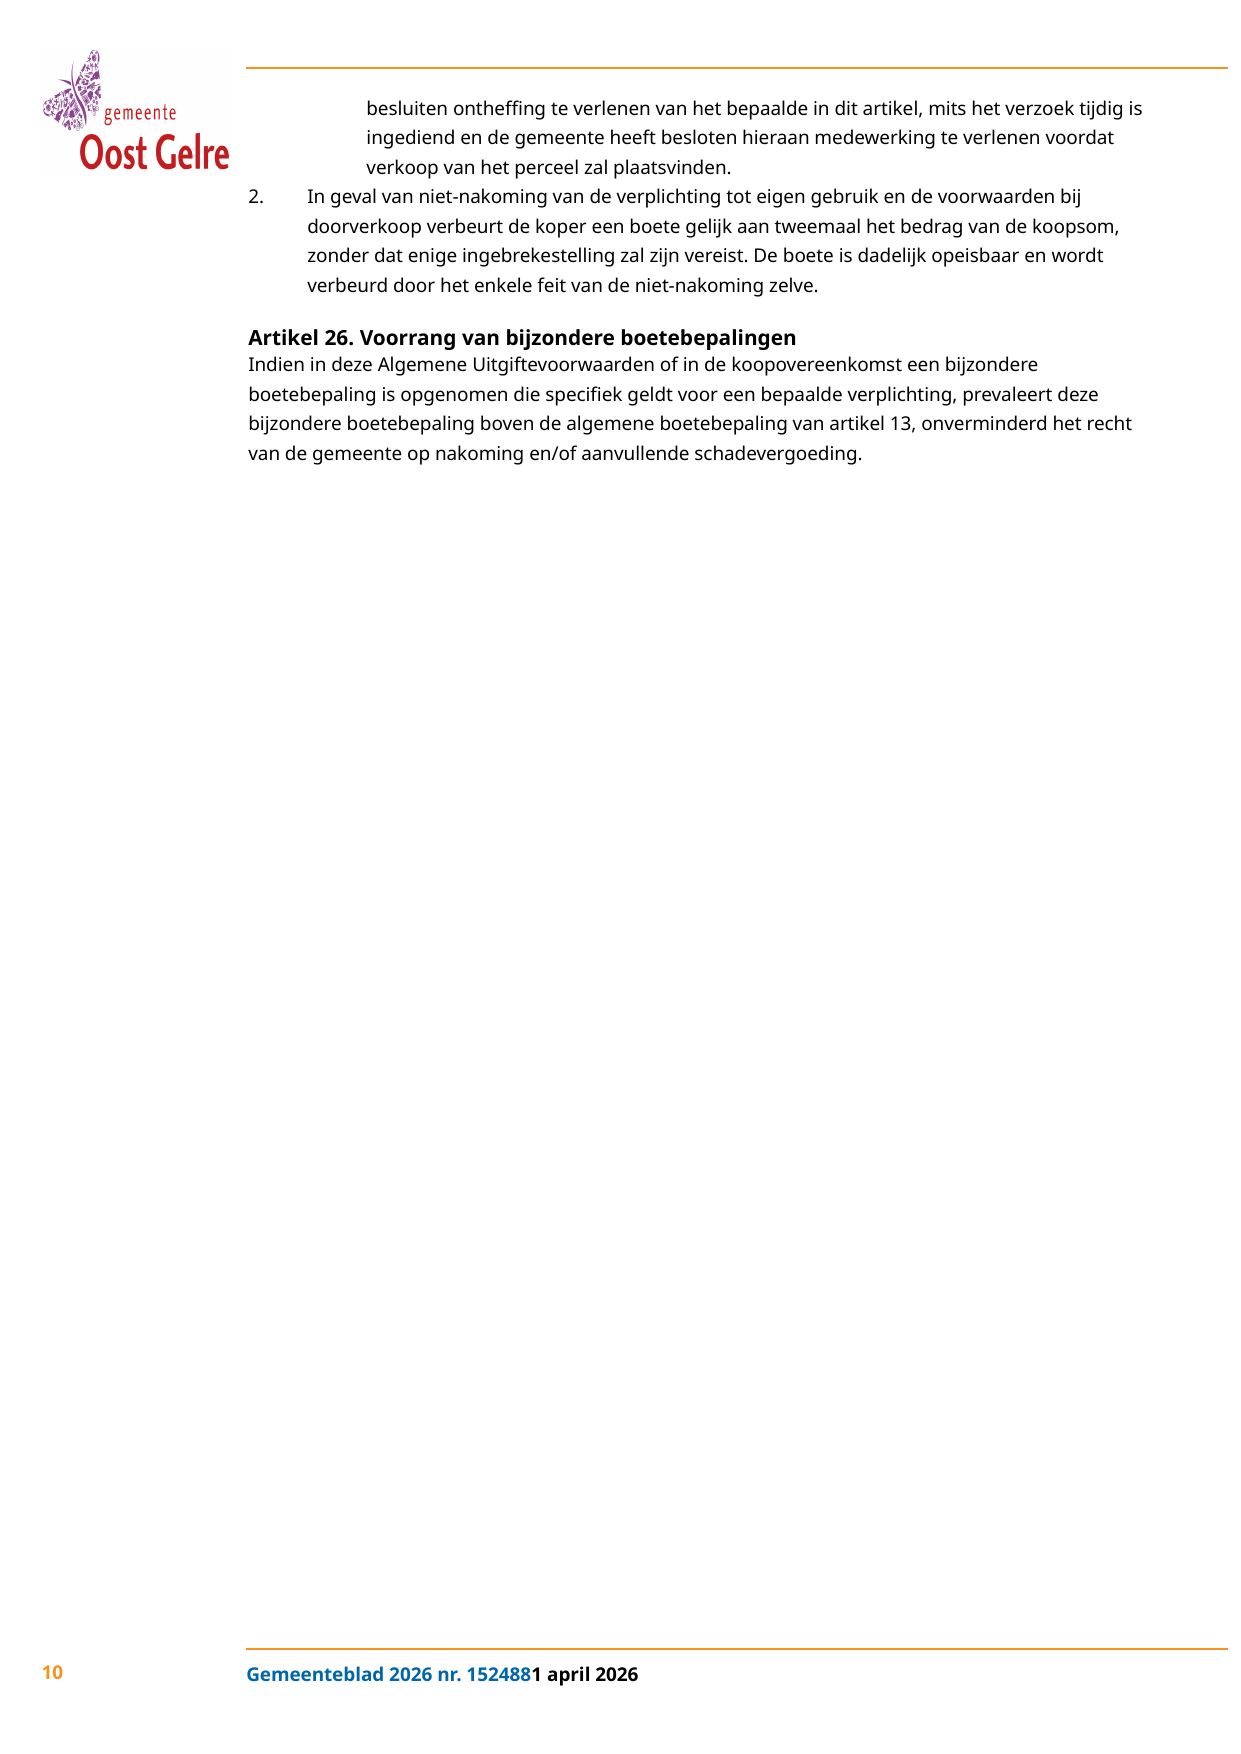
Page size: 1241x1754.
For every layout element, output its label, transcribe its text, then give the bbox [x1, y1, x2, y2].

list In geval van niet-nakoming van de verplichting tot eigen gebruik en de voorwaarden bij doorverkoop verbeurt de koper een boete gelijk aan tweemaal het bedrag van de koopsom, zonder dat enige ingebrekestelling zal zijn vereist. De boete is dadelijk opeisbaar en wordt verbeurd door het enkele feit van de niet-nakoming zelve. [248, 183, 1152, 298]
text Indien in deze Algemene Uitgiftevoorwaarden of in de koopovereenkomst een bijzondere boetebepaling is opgenomen die specifiek geldt voor een bepaalde verplichting, prevaleert deze bijzondere boetebepaling boven de algemene boetebepaling van artikel 13, onverminderd het recht van de gemeente op nakoming en/of aanvullende schadevergoeding. [248, 351, 1152, 466]
text Artikel 26. Voorrang van bijzondere boetebepalingen [248, 323, 1152, 351]
picture [41, 47, 231, 172]
list besluiten ontheffing te verlenen van het bepaalde in dit artikel, mits het verzoek tijdig is ingediend en de gemeente heeft besloten hieraan medewerking te verlenen voordat verkoop van het perceel zal plaatsvinden. [307, 95, 1152, 180]
